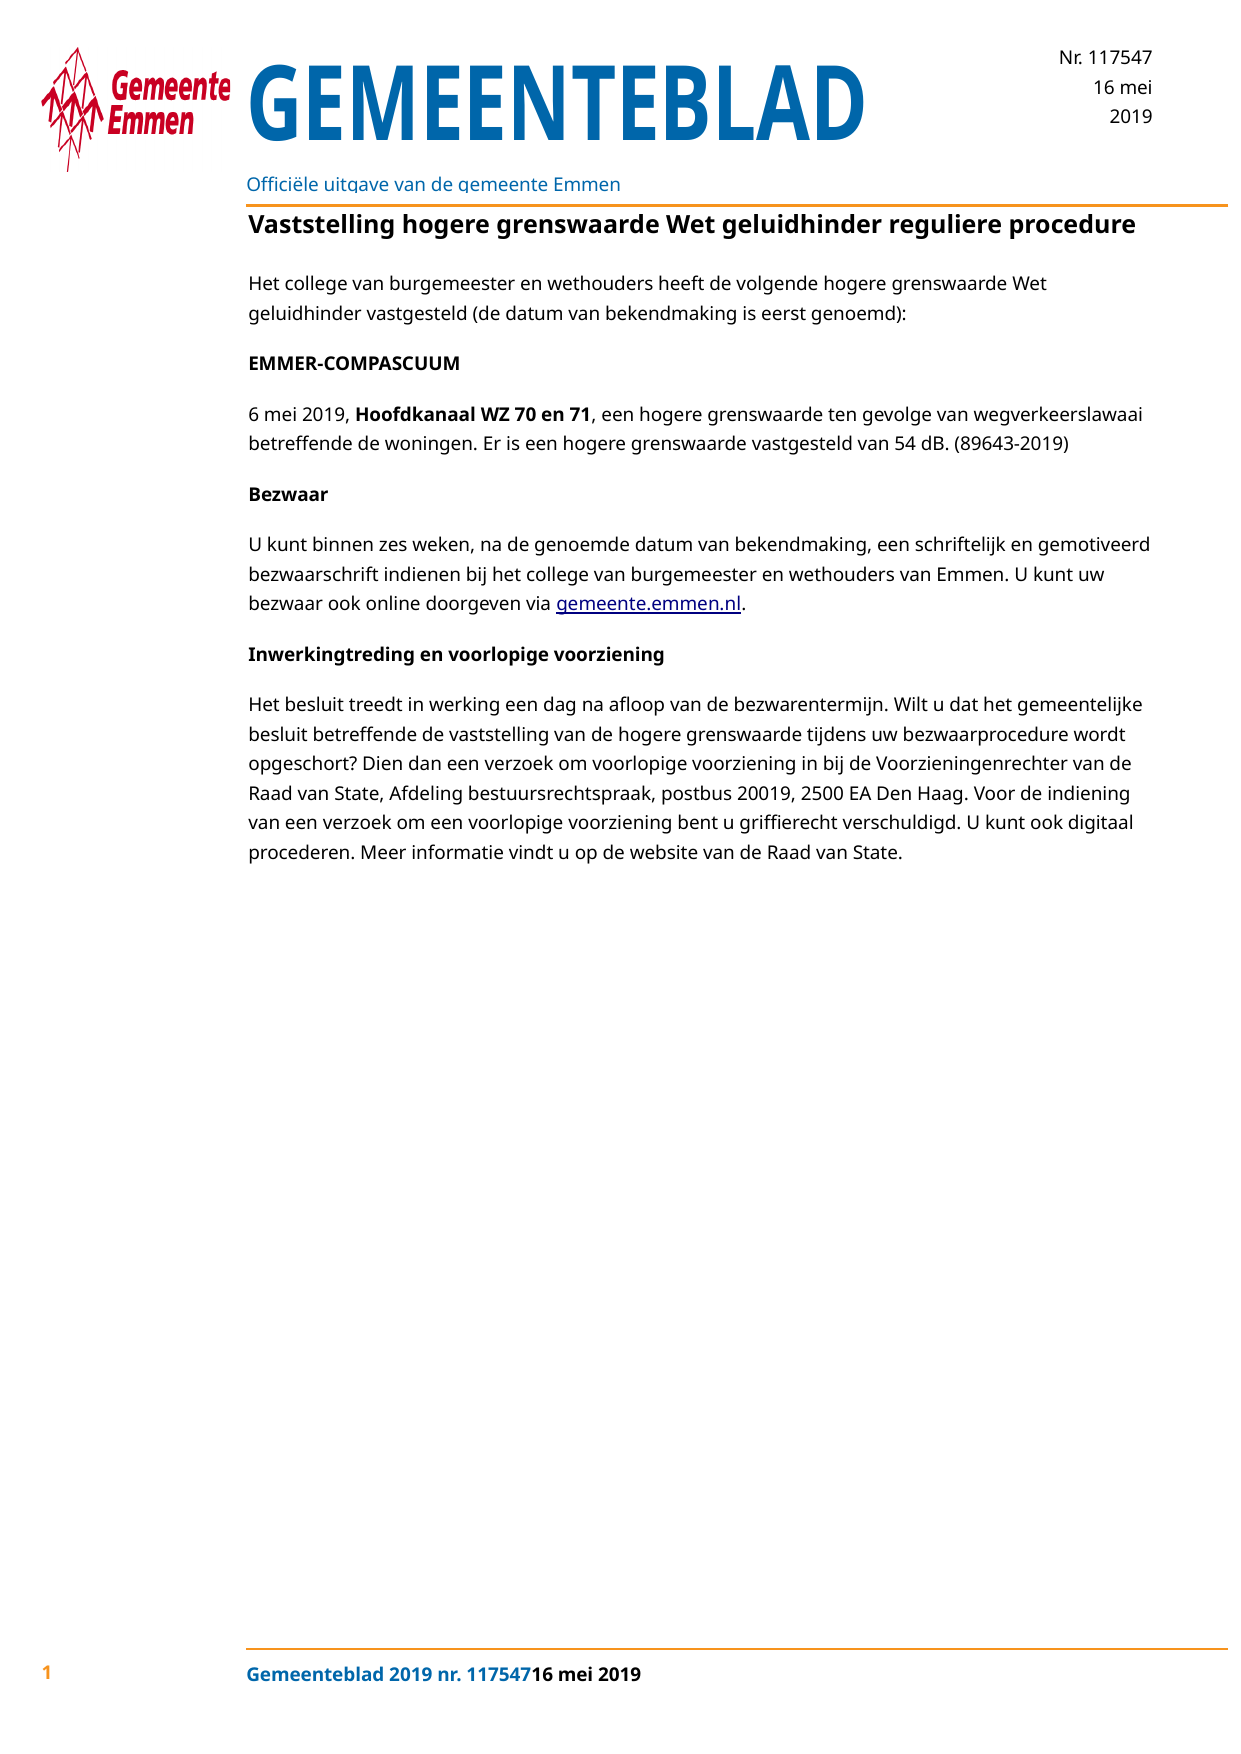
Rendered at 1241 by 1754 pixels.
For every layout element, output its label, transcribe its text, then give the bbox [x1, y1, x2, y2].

text EMMER-COMPASCUUM [248, 350, 1152, 376]
text Het besluit treedt in werking een dag na afloop van de bezwarentermijn. Wilt u dat het gemeentelijke besluit betreffende de vaststelling van de hogere grenswaarde tijdens uw bezwaarprocedure wordt opgeschort? Dien dan een verzoek om voorlopige voorziening in bij de Voorzieningenrechter van de Raad van State, Afdeling bestuurs­recht­spraak, postbus 200­19, 2500 EA Den Haag. Voor de indiening van een verzoek om een voorlopige voorziening bent u griffierecht verschuldigd. U kunt ook digitaal procederen. Meer informatie vindt u op de website van de Raad van State. [248, 691, 1152, 865]
text Bezwaar [248, 481, 1152, 506]
text Het college van burgemeester en wethouders heeft de volgende hogere grenswaarde Wet geluidhinder vastgesteld (de datum van bekendmaking is eerst genoemd): [248, 270, 1152, 326]
text Inwerkingtreding en voorlopige voorziening [248, 641, 1152, 666]
text Vaststelling hogere grenswaarde Wet geluidhinder reguliere procedure [248, 207, 1152, 241]
picture [41, 47, 231, 172]
text 6 mei 2019, Hoofdkanaal WZ 70 en 71, een hogere grenswaarde ten gevolge van wegverkeerslawaai betreffende de woningen. Er is een hogere grenswaarde vastgesteld van 54 dB. (89643-2019) [248, 401, 1152, 456]
text U kunt binnen zes weken, na de genoemde datum van bekendmaking, een schriftelijk en gemotiveerd bezwaarschrift indienen bij het college van burgemeester en wethouders van Emmen. U kunt uw bezwaar ook online doorgeven via gemeente.emmen.nl. [248, 531, 1152, 616]
